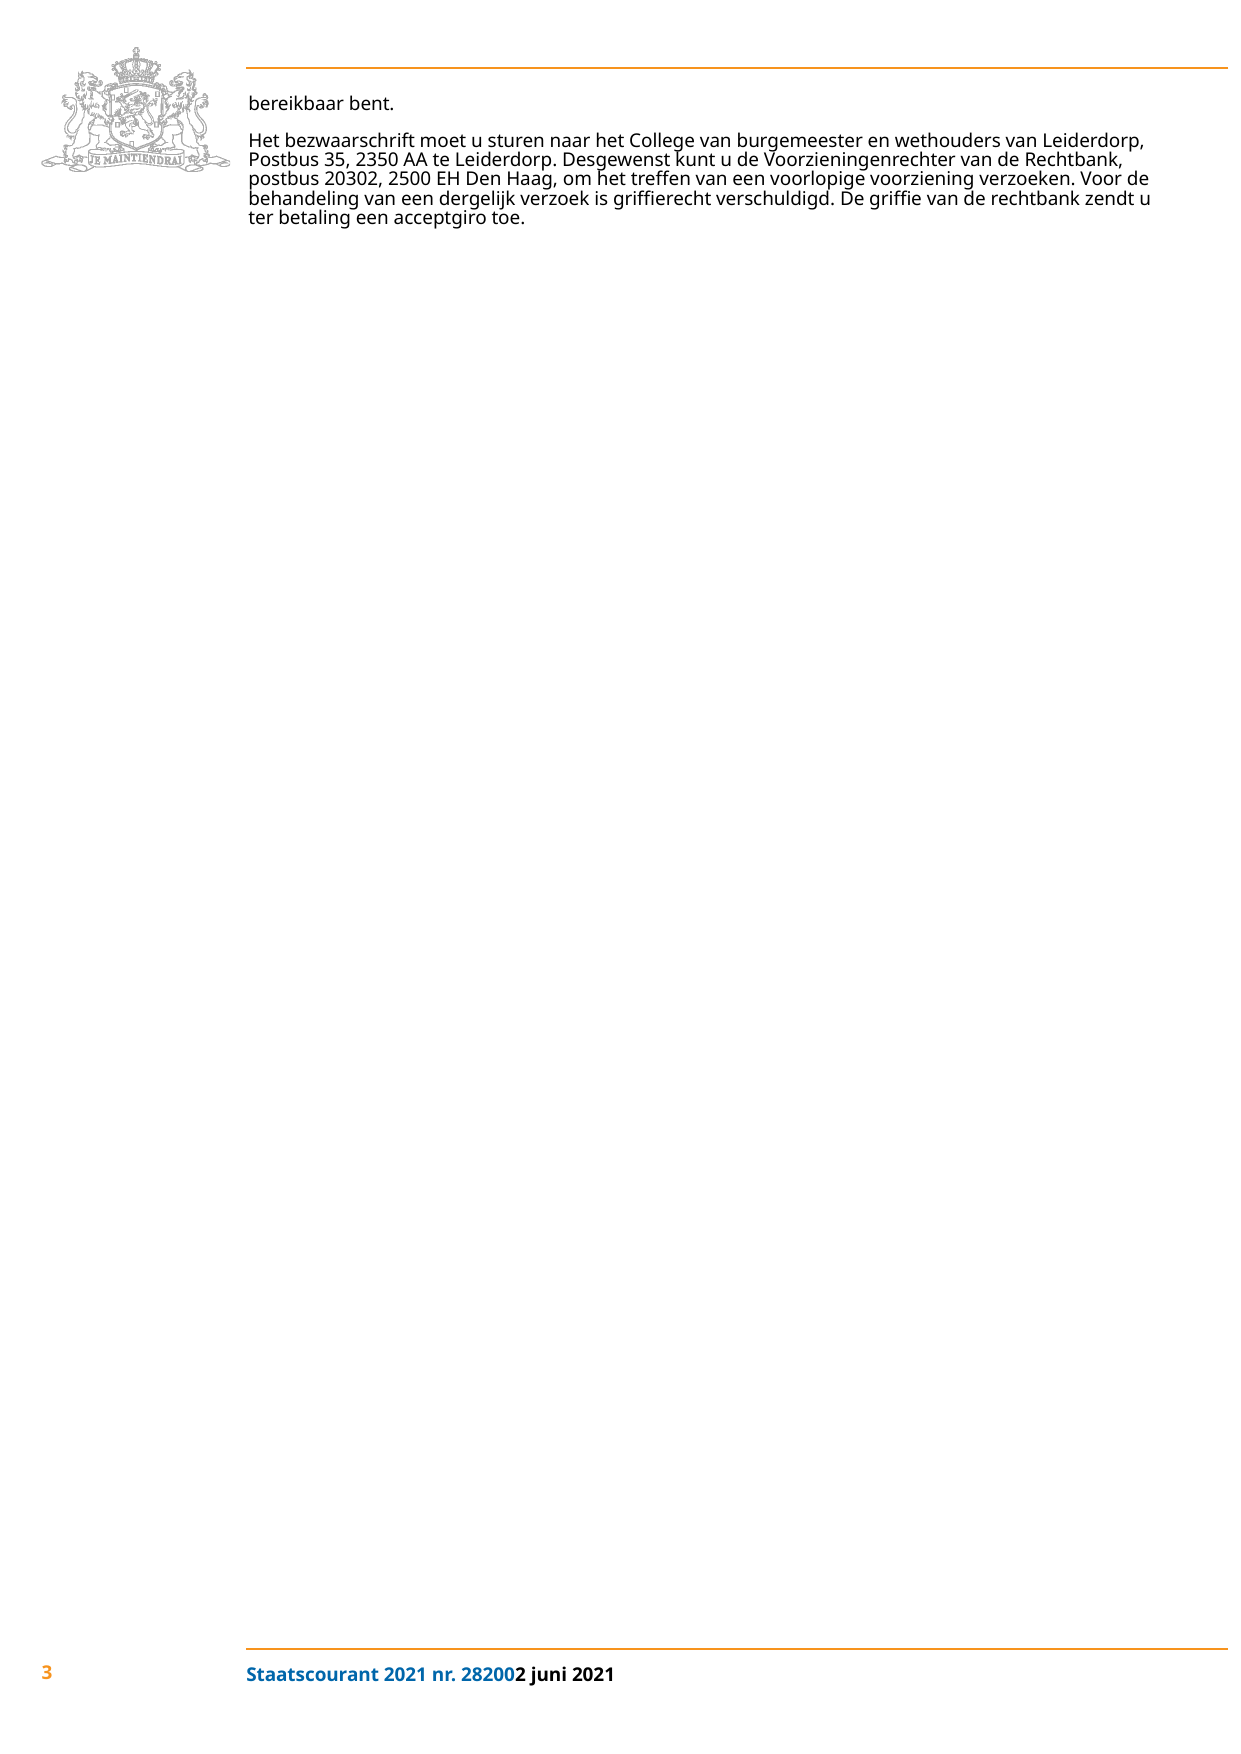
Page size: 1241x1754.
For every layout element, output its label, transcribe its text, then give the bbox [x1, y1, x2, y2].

picture [41, 47, 231, 172]
text bereikbaar bent. [248, 95, 1152, 114]
text Het bezwaarschrift moet u sturen naar het College van burgemeester en wethouders van Leiderdorp, Postbus 35, 2350 AA te Leiderdorp. Desgewenst kunt u de Voorzieningenrechter van de Rechtbank, postbus 20302, 2500 EH Den Haag, om het treffen van een voorlopige voorziening verzoeken. Voor de behandeling van een dergelijk verzoek is griffierecht verschuldigd. De griffie van de rechtbank zendt u ter betaling een acceptgiro toe. [248, 132, 1152, 228]
